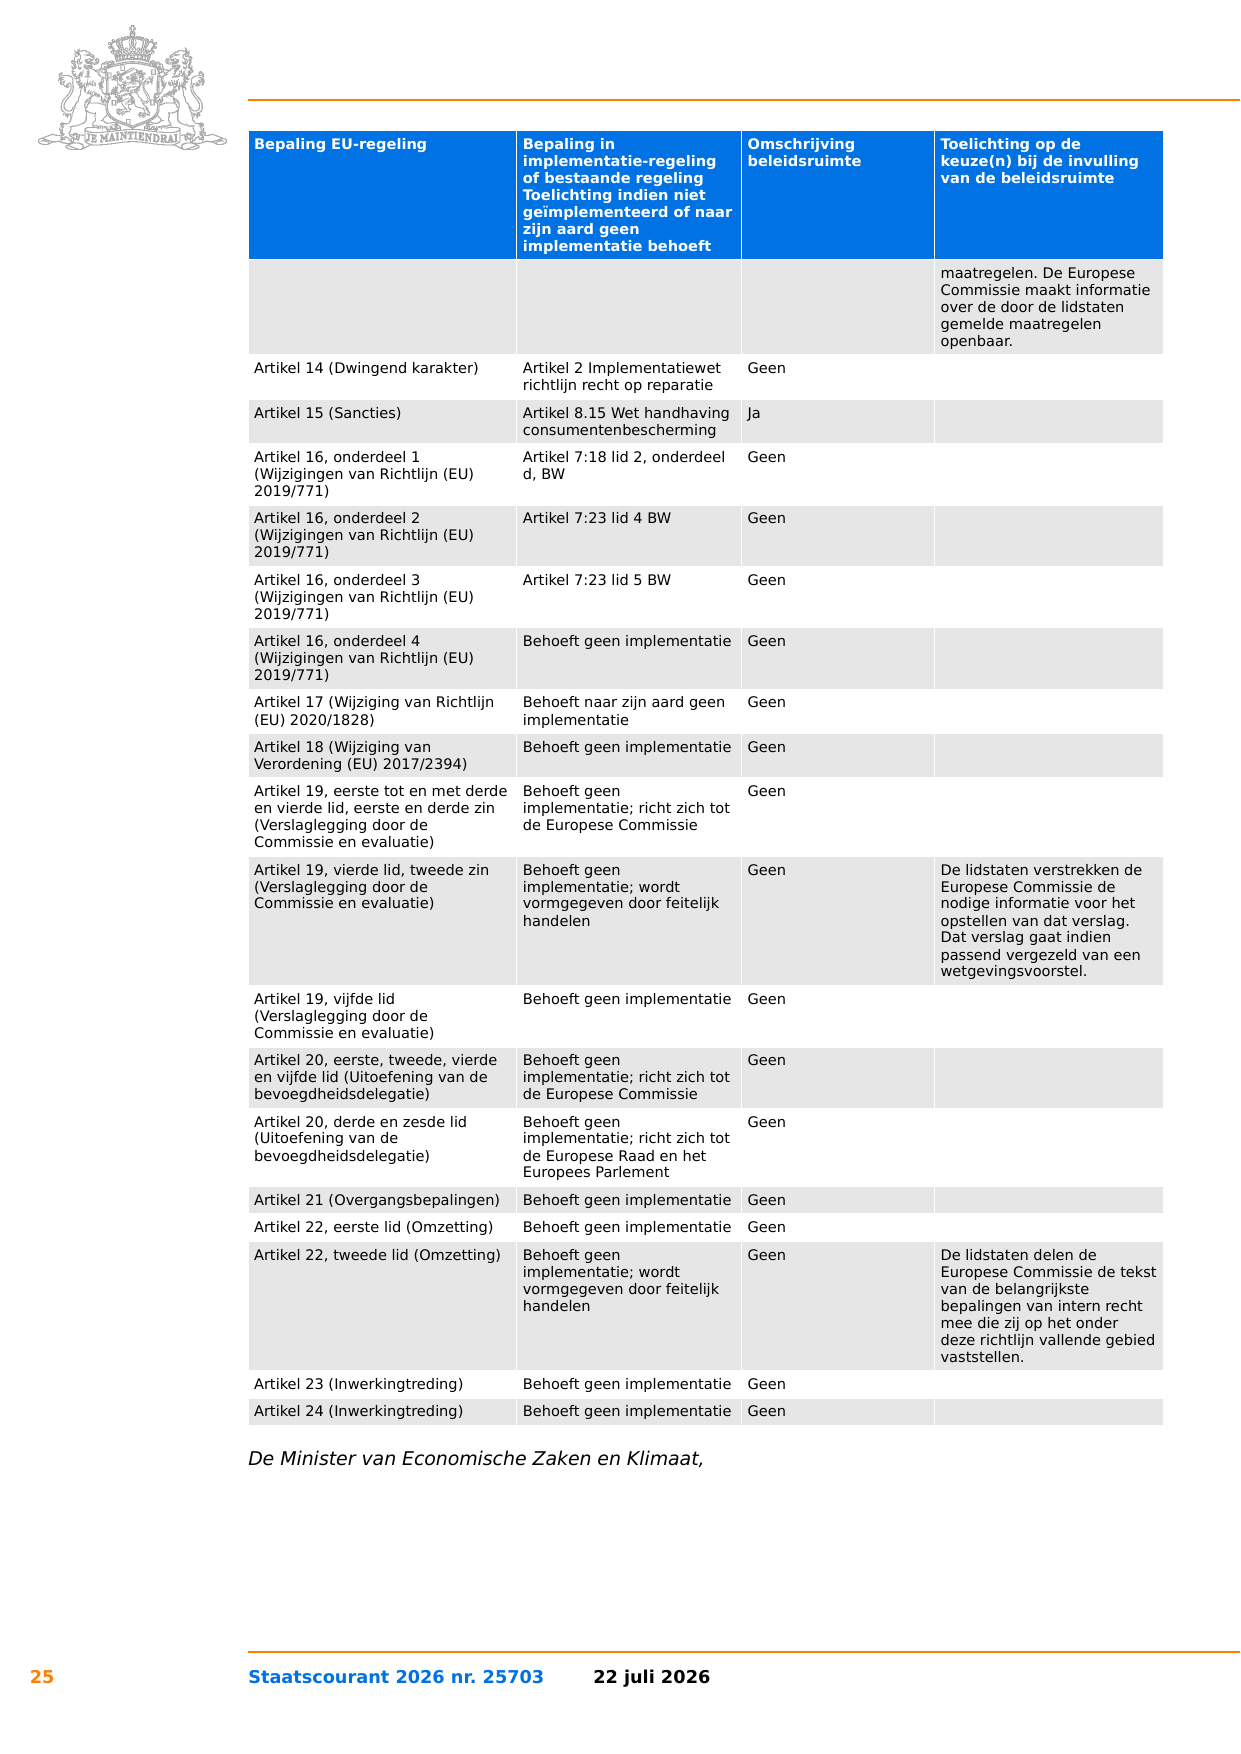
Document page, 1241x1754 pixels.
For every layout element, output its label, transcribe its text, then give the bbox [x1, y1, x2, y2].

table_cell [935, 1371, 1163, 1397]
table_cell Artikel 23 (Inwerkingtreding) [249, 1371, 516, 1397]
table_cell Behoeft geen implementatie [517, 1215, 741, 1241]
table_cell Geen [742, 356, 934, 399]
table_cell Ja [742, 400, 934, 443]
table_cell [742, 260, 934, 354]
table_cell Geen [742, 779, 934, 856]
table_cell Artikel 17 (Wijziging van Richtlijn (EU) 2020/1828) [249, 690, 516, 733]
table_cell Artikel 18 (Wijziging van Verordening (EU) 2017/2394) [249, 734, 516, 777]
table_cell Geen [742, 506, 934, 566]
table_cell [935, 628, 1163, 689]
table_cell [935, 356, 1163, 399]
table_cell [935, 400, 1163, 443]
table_cell Artikel 14 (Dwingend karakter) [249, 356, 516, 399]
table_cell [935, 779, 1163, 856]
table_cell Geen [742, 444, 934, 504]
table_cell Artikel 15 (Sancties) [249, 400, 516, 443]
table_cell Artikel 19, eerste tot en met derde en vierde lid, eerste en derde zin (Verslaglegging door de Commissie en evaluatie) [249, 779, 516, 856]
table_cell Artikel 20, eerste, tweede, vierde en vijfde lid (Uitoefening van de bevoegdheidsdelegatie) [249, 1048, 516, 1108]
table_cell [935, 567, 1163, 627]
table_cell Behoeft geen implementatie [517, 1399, 741, 1425]
table_cell Geen [742, 1048, 934, 1108]
table_cell Artikel 16, onderdeel 2 (Wijzigingen van Richtlijn (EU) 2019/771) [249, 506, 516, 566]
table_cell Geen [742, 1187, 934, 1213]
table_cell Behoeft geen implementatie; wordt vormgegeven door feitelijk handelen [517, 857, 741, 985]
table_cell [935, 506, 1163, 566]
table_cell [935, 1399, 1163, 1425]
table_cell Artikel 7:23 lid 4 BW [517, 506, 741, 566]
table_cell [935, 690, 1163, 733]
table_cell Behoeft geen implementatie; richt zich tot de Europese Commissie [517, 1048, 741, 1108]
table_cell [935, 1215, 1163, 1241]
table_header Toelichting op de keuze(n) bij de invulling van de beleidsruimte [935, 131, 1163, 259]
table_cell Artikel 20, derde en zesde lid (Uitoefening van de bevoegdheidsdelegatie) [249, 1109, 516, 1186]
table_cell [249, 260, 516, 354]
table_cell Artikel 16, onderdeel 4 (Wijzigingen van Richtlijn (EU) 2019/771) [249, 628, 516, 689]
table_cell Geen [742, 1242, 934, 1370]
table_cell Behoeft geen implementatie [517, 734, 741, 777]
table_cell [517, 260, 741, 354]
table_cell Artikel 16, onderdeel 1 (Wijzigingen van Richtlijn (EU) 2019/771) [249, 444, 516, 504]
table_header Omschrijving beleidsruimte [742, 131, 934, 259]
table_cell [935, 1048, 1163, 1108]
table_cell Artikel 8.15 Wet handhaving consumentenbescherming [517, 400, 741, 443]
table_cell De lidstaten delen de Europese Commissie de tekst van de belangrijkste bepalingen van intern recht mee die zij op het onder deze richtlijn vallende gebied vaststellen. [935, 1242, 1163, 1370]
table_cell De lidstaten verstrekken de Europese Commissie de nodige informatie voor het opstellen van dat verslag. Dat verslag gaat indien passend vergezeld van een wetgevingsvoorstel. [935, 857, 1163, 985]
table_cell Artikel 7:18 lid 2, onderdeel d, BW [517, 444, 741, 504]
table_cell Artikel 2 Implementatiewet richtlijn recht op reparatie [517, 356, 741, 399]
table_cell Behoeft geen implementatie [517, 986, 741, 1046]
table_cell Artikel 16, onderdeel 3 (Wijzigingen van Richtlijn (EU) 2019/771) [249, 567, 516, 627]
table_cell [935, 986, 1163, 1046]
table_cell Artikel 19, vijfde lid (Verslaglegging door de Commissie en evaluatie) [249, 986, 516, 1046]
table_cell Behoeft naar zijn aard geen implementatie [517, 690, 741, 733]
table_cell Behoeft geen implementatie; richt zich tot de Europese Commissie [517, 779, 741, 856]
table_header Bepaling in implementatie-regeling of bestaande regeling Toelichting indien niet geïmplementeerd of naar zijn aard geen implementatie behoeft [517, 131, 741, 259]
table_cell [935, 1187, 1163, 1213]
table_cell Geen [742, 567, 934, 627]
table_cell [935, 734, 1163, 777]
table_cell [935, 1109, 1163, 1186]
table_cell Geen [742, 1371, 934, 1397]
table_cell Behoeft geen implementatie; richt zich tot de Europese Raad en het Europees Parlement [517, 1109, 741, 1186]
table_cell Artikel 22, tweede lid (Omzetting) [249, 1242, 516, 1370]
table_cell Geen [742, 857, 934, 985]
table_cell Geen [742, 1399, 934, 1425]
text De Minister van Economische Zaken en Klimaat, [248, 1448, 1163, 1470]
table_cell maatregelen. De Europese Commissie maakt informatie over de door de lidstaten gemelde maatregelen openbaar. [935, 260, 1163, 354]
table_cell Geen [742, 1215, 934, 1241]
table_cell Behoeft geen implementatie [517, 1371, 741, 1397]
table_cell Geen [742, 628, 934, 689]
table_cell Artikel 7:23 lid 5 BW [517, 567, 741, 627]
table_cell Behoeft geen implementatie [517, 1187, 741, 1213]
table_cell [935, 444, 1163, 504]
table_cell Geen [742, 1109, 934, 1186]
table_cell Geen [742, 690, 934, 733]
table_cell Geen [742, 986, 934, 1046]
table_cell Geen [742, 734, 934, 777]
table_cell Artikel 24 (Inwerkingtreding) [249, 1399, 516, 1425]
table_header Bepaling EU-regeling [249, 131, 516, 259]
table_cell Behoeft geen implementatie; wordt vormgegeven door feitelijk handelen [517, 1242, 741, 1370]
table_cell Artikel 19, vierde lid, tweede zin (Verslaglegging door de Commissie en evaluatie) [249, 857, 516, 985]
table_cell Behoeft geen implementatie [517, 628, 741, 689]
picture [38, 25, 227, 150]
table_cell Artikel 22, eerste lid (Omzetting) [249, 1215, 516, 1241]
table_cell Artikel 21 (Overgangsbepalingen) [249, 1187, 516, 1213]
